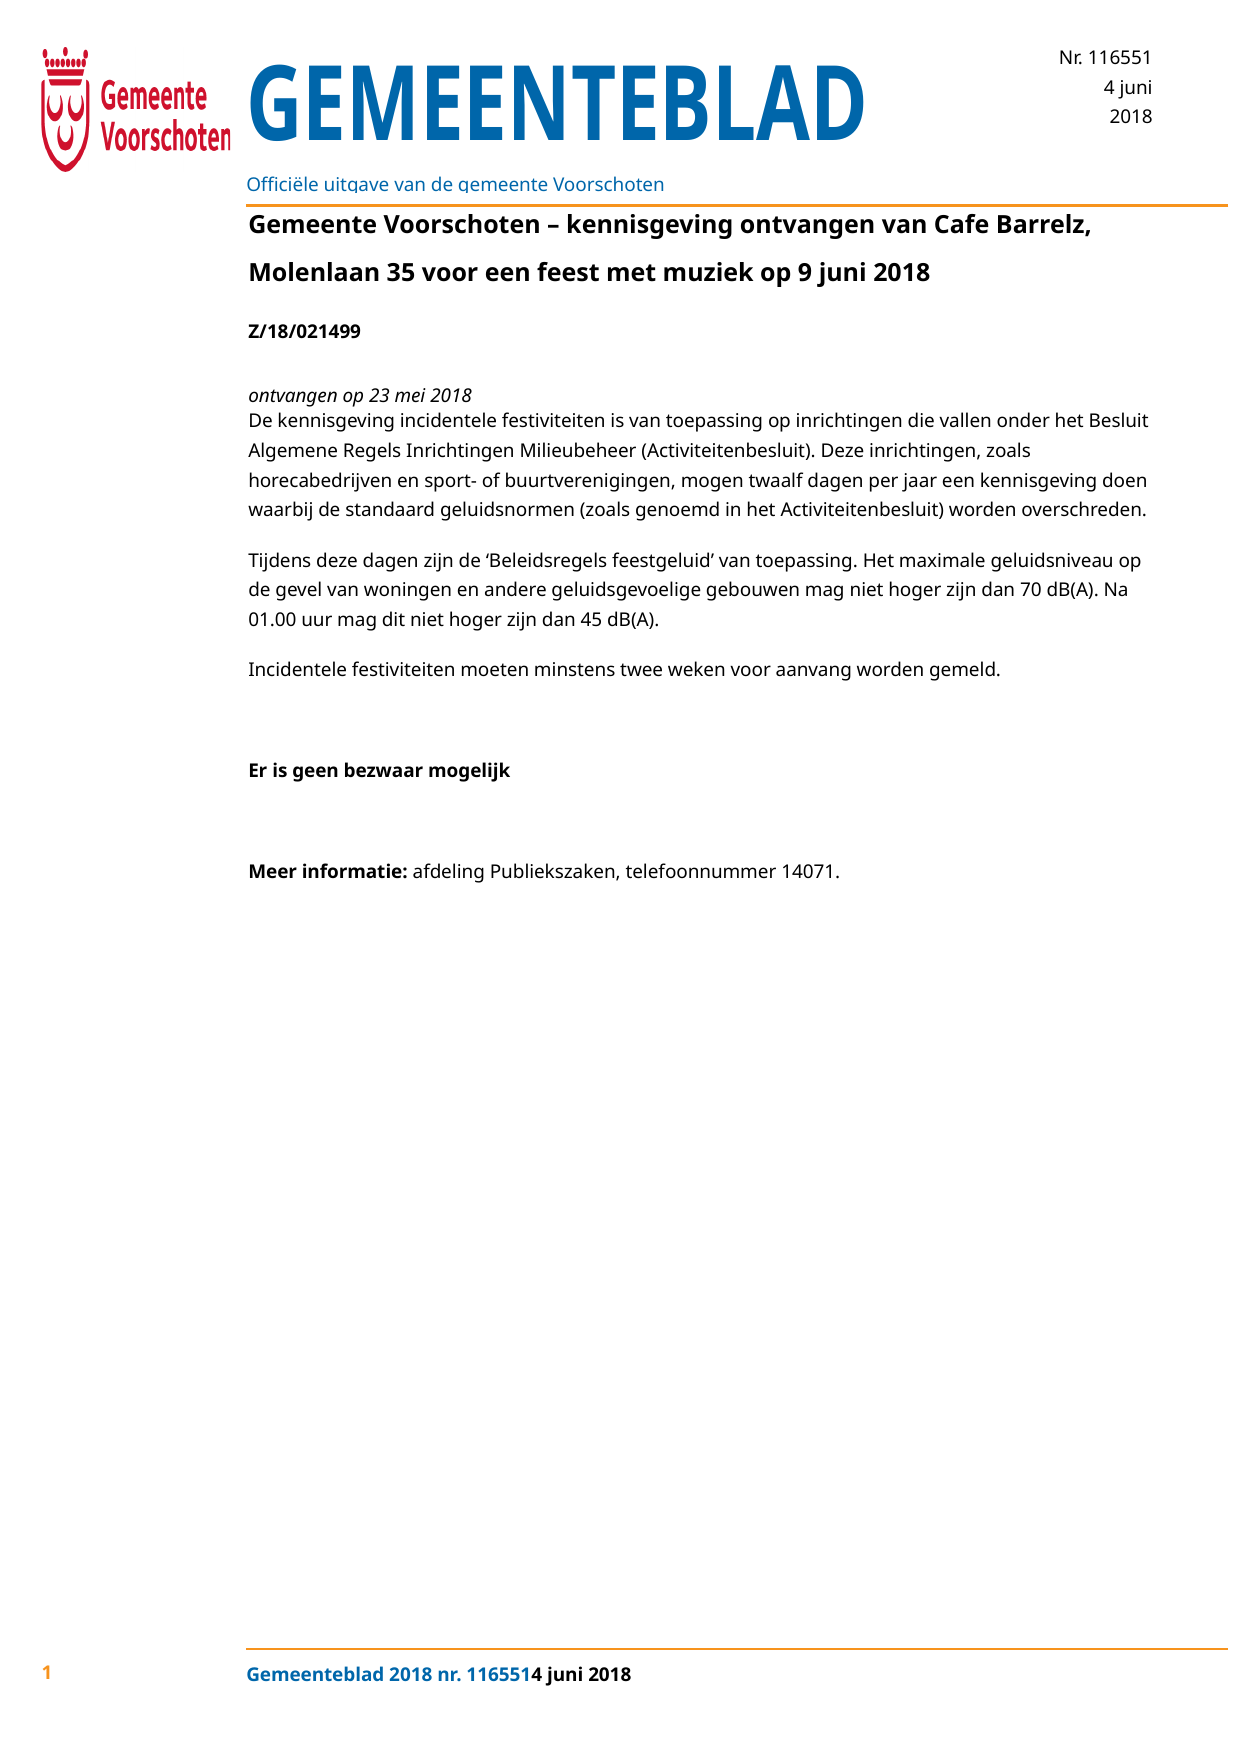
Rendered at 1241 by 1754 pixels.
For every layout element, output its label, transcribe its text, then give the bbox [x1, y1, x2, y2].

text Er is geen bezwaar mogelijk [248, 757, 1152, 783]
text Meer informatie: afdeling Publiekszaken, telefoonnummer 14071. [248, 858, 1152, 884]
text Gemeente Voorschoten – kennisgeving ontvangen van Cafe Barrelz, Molenlaan 35 voor een feest met muziek op 9 juni 2018 [248, 207, 1152, 288]
text Tijdens deze dagen zijn de ‘Beleidsregels feestgeluid’ van toepassing. Het maximale geluidsniveau op de gevel van woningen en andere geluidsgevoelige gebouwen mag niet hoger zijn dan 70 dB(A). Na 01.00 uur mag dit niet hoger zijn dan 45 dB(A). [248, 547, 1152, 632]
picture [41, 47, 231, 172]
text Z/18/021499 [248, 318, 1152, 344]
text ontvangen op 23 mei 2018 [248, 382, 1152, 408]
text Incidentele festiviteiten moeten minstens twee weken voor aanvang worden gemeld. [248, 656, 1152, 682]
text De kennisgeving incidentele festiviteiten is van toepassing op inrichtingen die vallen onder het Besluit Algemene Regels Inrichtingen Milieubeheer (Activiteitenbesluit). Deze inrichtingen, zoals horecabedrijven en sport- of buurtverenigingen, mogen twaalf dagen per jaar een kennisgeving doen waarbij de standaard geluidsnormen (zoals genoemd in het Activiteitenbesluit) worden overschreden. [248, 408, 1152, 522]
